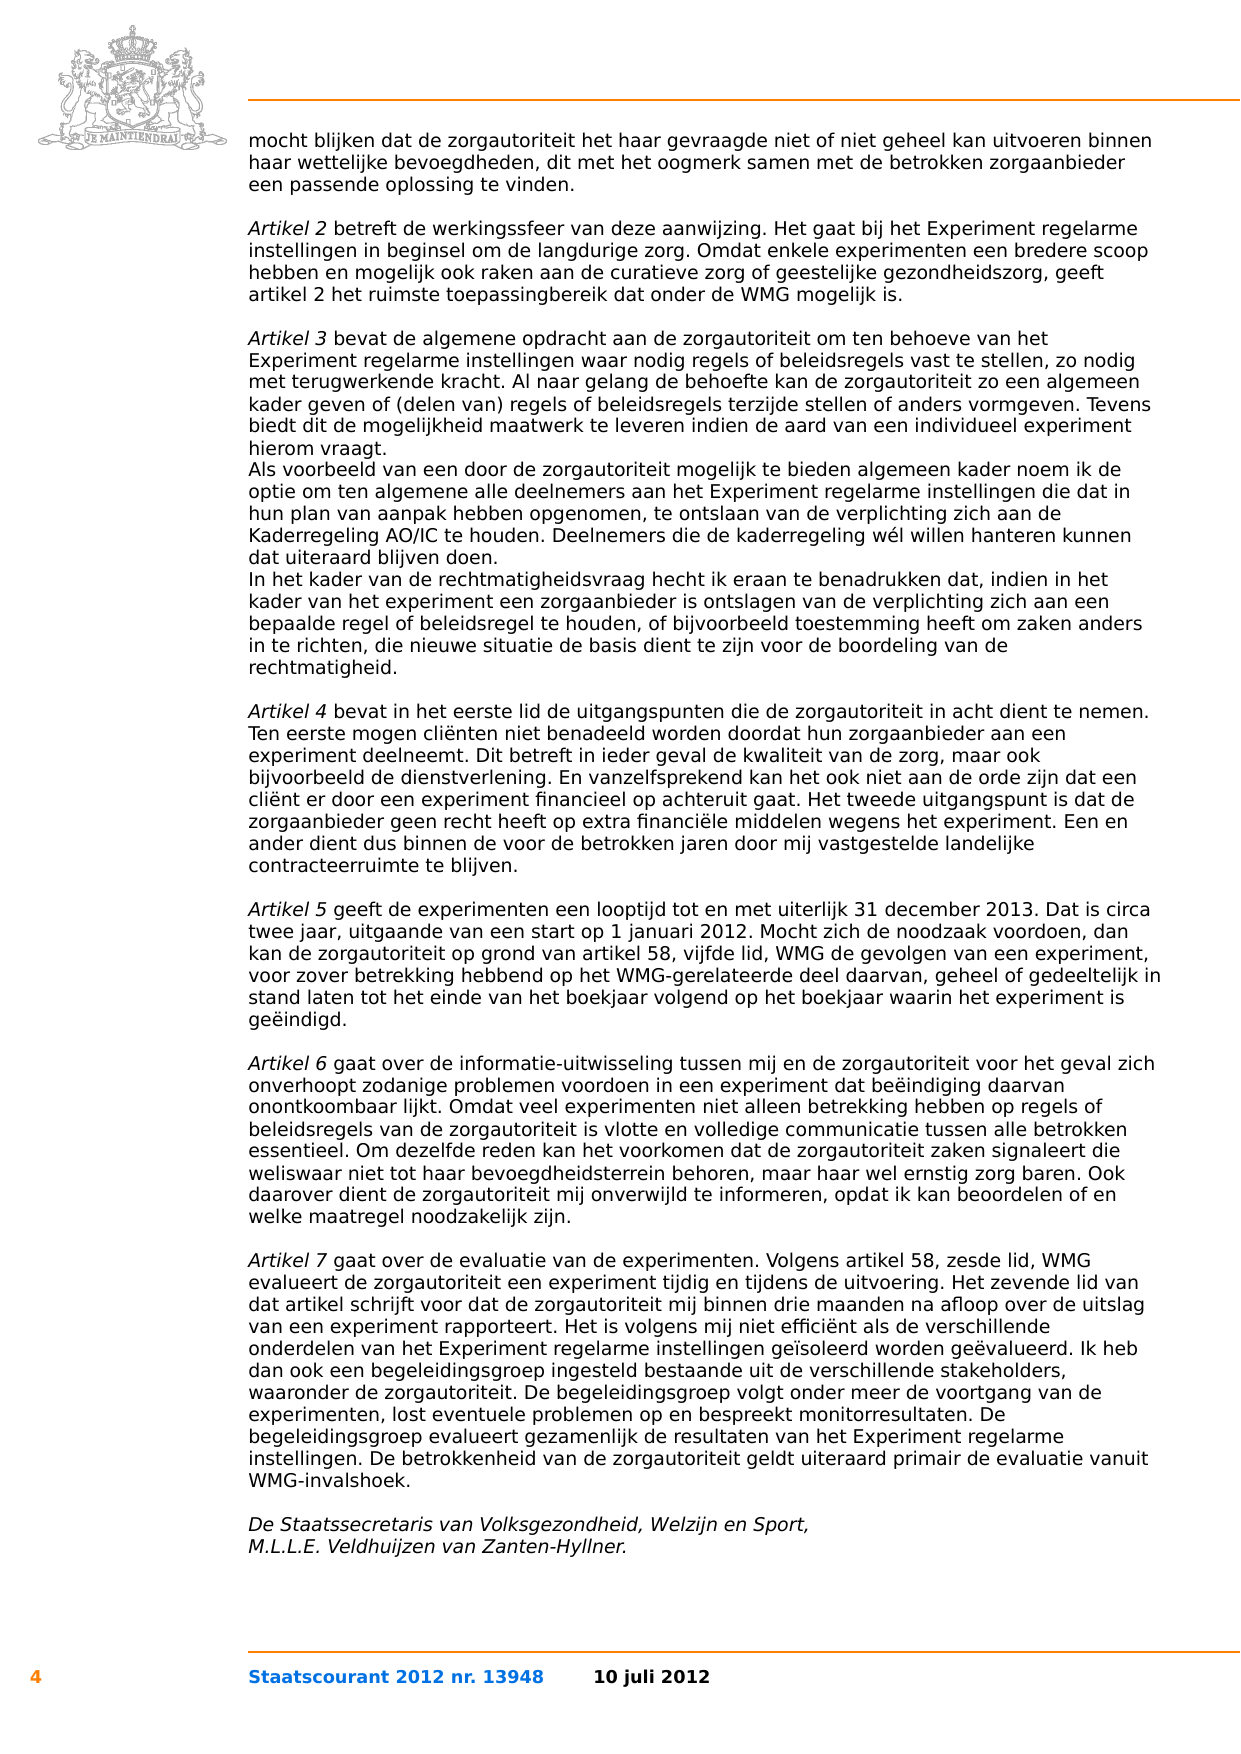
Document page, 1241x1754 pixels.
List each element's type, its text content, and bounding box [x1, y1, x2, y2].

text Als voorbeeld van een door de zorgautoriteit mogelijk te bieden algemeen kader noem ik de optie om ten algemene alle deelnemers aan het Experiment regelarme instellingen die dat in hun plan van aanpak hebben opgenomen, te ontslaan van de verplichting zich aan de Kaderregeling AO/IC te houden. Deelnemers die de kaderregeling wél willen hanteren kunnen dat uiteraard blijven doen. [248, 459, 1163, 569]
text Artikel 6 gaat over de informatie-uitwisseling tussen mij en de zorgautoriteit voor het geval zich onverhoopt zodanige problemen voordoen in een experiment dat beëindiging daarvan onontkoombaar lijkt. Omdat veel experimenten niet alleen betrekking hebben op regels of beleidsregels van de zorgautoriteit is vlotte en volledige communicatie tussen alle betrokken essentieel. Om dezelfde reden kan het voorkomen dat de zorgautoriteit zaken signaleert die weliswaar niet tot haar bevoegdheidsterrein behoren, maar haar wel ernstig zorg baren. Ook daarover dient de zorgautoriteit mij onverwijld te informeren, opdat ik kan beoordelen of en welke maatregel noodzakelijk zijn. [248, 1052, 1163, 1228]
text Artikel 2 betreft de werkingssfeer van deze aanwijzing. Het gaat bij het Experiment regelarme instellingen in beginsel om de langdurige zorg. Omdat enkele experimenten een bredere scoop hebben en mogelijk ook raken aan de curatieve zorg of geestelijke gezondheidszorg, geeft artikel 2 het ruimste toepassingbereik dat onder de WMG mogelijk is. [248, 218, 1163, 306]
picture [38, 25, 227, 150]
text Artikel 3 bevat de algemene opdracht aan de zorgautoriteit om ten behoeve van het Experiment regelarme instellingen waar nodig regels of beleidsregels vast te stellen, zo nodig met terugwerkende kracht. Al naar gelang de behoefte kan de zorgautoriteit zo een algemeen kader geven of (delen van) regels of beleidsregels terzijde stellen of anders vormgeven. Tevens biedt dit de mogelijkheid maatwerk te leveren indien de aard van een individueel experiment hierom vraagt. [248, 327, 1163, 459]
text De Staatssecretaris van Volksgezondheid, Welzijn en Sport, M.L.L.E. Veldhuijzen van Zanten-Hyllner. [248, 1514, 1163, 1558]
text mocht blijken dat de zorgautoriteit het haar gevraagde niet of niet geheel kan uitvoeren binnen haar wettelijke bevoegdheden, dit met het oogmerk samen met de betrokken zorgaanbieder een passende oplossing te vinden. [248, 130, 1163, 196]
text Artikel 5 geeft de experimenten een looptijd tot en met uiterlijk 31 december 2013. Dat is circa twee jaar, uitgaande van een start op 1 januari 2012. Mocht zich de noodzaak voordoen, dan kan de zorgautoriteit op grond van artikel 58, vijfde lid, WMG de gevolgen van een experiment, voor zover betrekking hebbend op het WMG-gerelateerde deel daarvan, geheel of gedeeltelijk in stand laten tot het einde van het boekjaar volgend op het boekjaar waarin het experiment is geëindigd. [248, 899, 1163, 1031]
text In het kader van de rechtmatigheidsvraag hecht ik eraan te benadrukken dat, indien in het kader van het experiment een zorgaanbieder is ontslagen van de verplichting zich aan een bepaalde regel of beleidsregel te houden, of bijvoorbeeld toestemming heeft om zaken anders in te richten, die nieuwe situatie de basis dient te zijn voor de boordeling van de rechtmatigheid. [248, 569, 1163, 679]
text Artikel 7 gaat over de evaluatie van de experimenten. Volgens artikel 58, zesde lid, WMG evalueert de zorgautoriteit een experiment tijdig en tijdens de uitvoering. Het zevende lid van dat artikel schrijft voor dat de zorgautoriteit mij binnen drie maanden na afloop over de uitslag van een experiment rapporteert. Het is volgens mij niet efficiënt als de verschillende onderdelen van het Experiment regelarme instellingen geïsoleerd worden geëvalueerd. Ik heb dan ook een begeleidingsgroep ingesteld bestaande uit de verschillende stakeholders, waaronder de zorgautoriteit. De begeleidingsgroep volgt onder meer de voortgang van de experimenten, lost eventuele problemen op en bespreekt monitorresultaten. De begeleidingsgroep evalueert gezamenlijk de resultaten van het Experiment regelarme instellingen. De betrokkenheid van de zorgautoriteit geldt uiteraard primair de evaluatie vanuit WMG-invalshoek. [248, 1250, 1163, 1492]
text Artikel 4 bevat in het eerste lid de uitgangspunten die de zorgautoriteit in acht dient te nemen. Ten eerste mogen cliënten niet benadeeld worden doordat hun zorgaanbieder aan een experiment deelneemt. Dit betreft in ieder geval de kwaliteit van de zorg, maar ook bijvoorbeeld de dienstverlening. En vanzelfsprekend kan het ook niet aan de orde zijn dat een cliënt er door een experiment financieel op achteruit gaat. Het tweede uitgangspunt is dat de zorgaanbieder geen recht heeft op extra financiële middelen wegens het experiment. Een en ander dient dus binnen de voor de betrokken jaren door mij vastgestelde landelijke contracteerruimte te blijven. [248, 701, 1163, 877]
